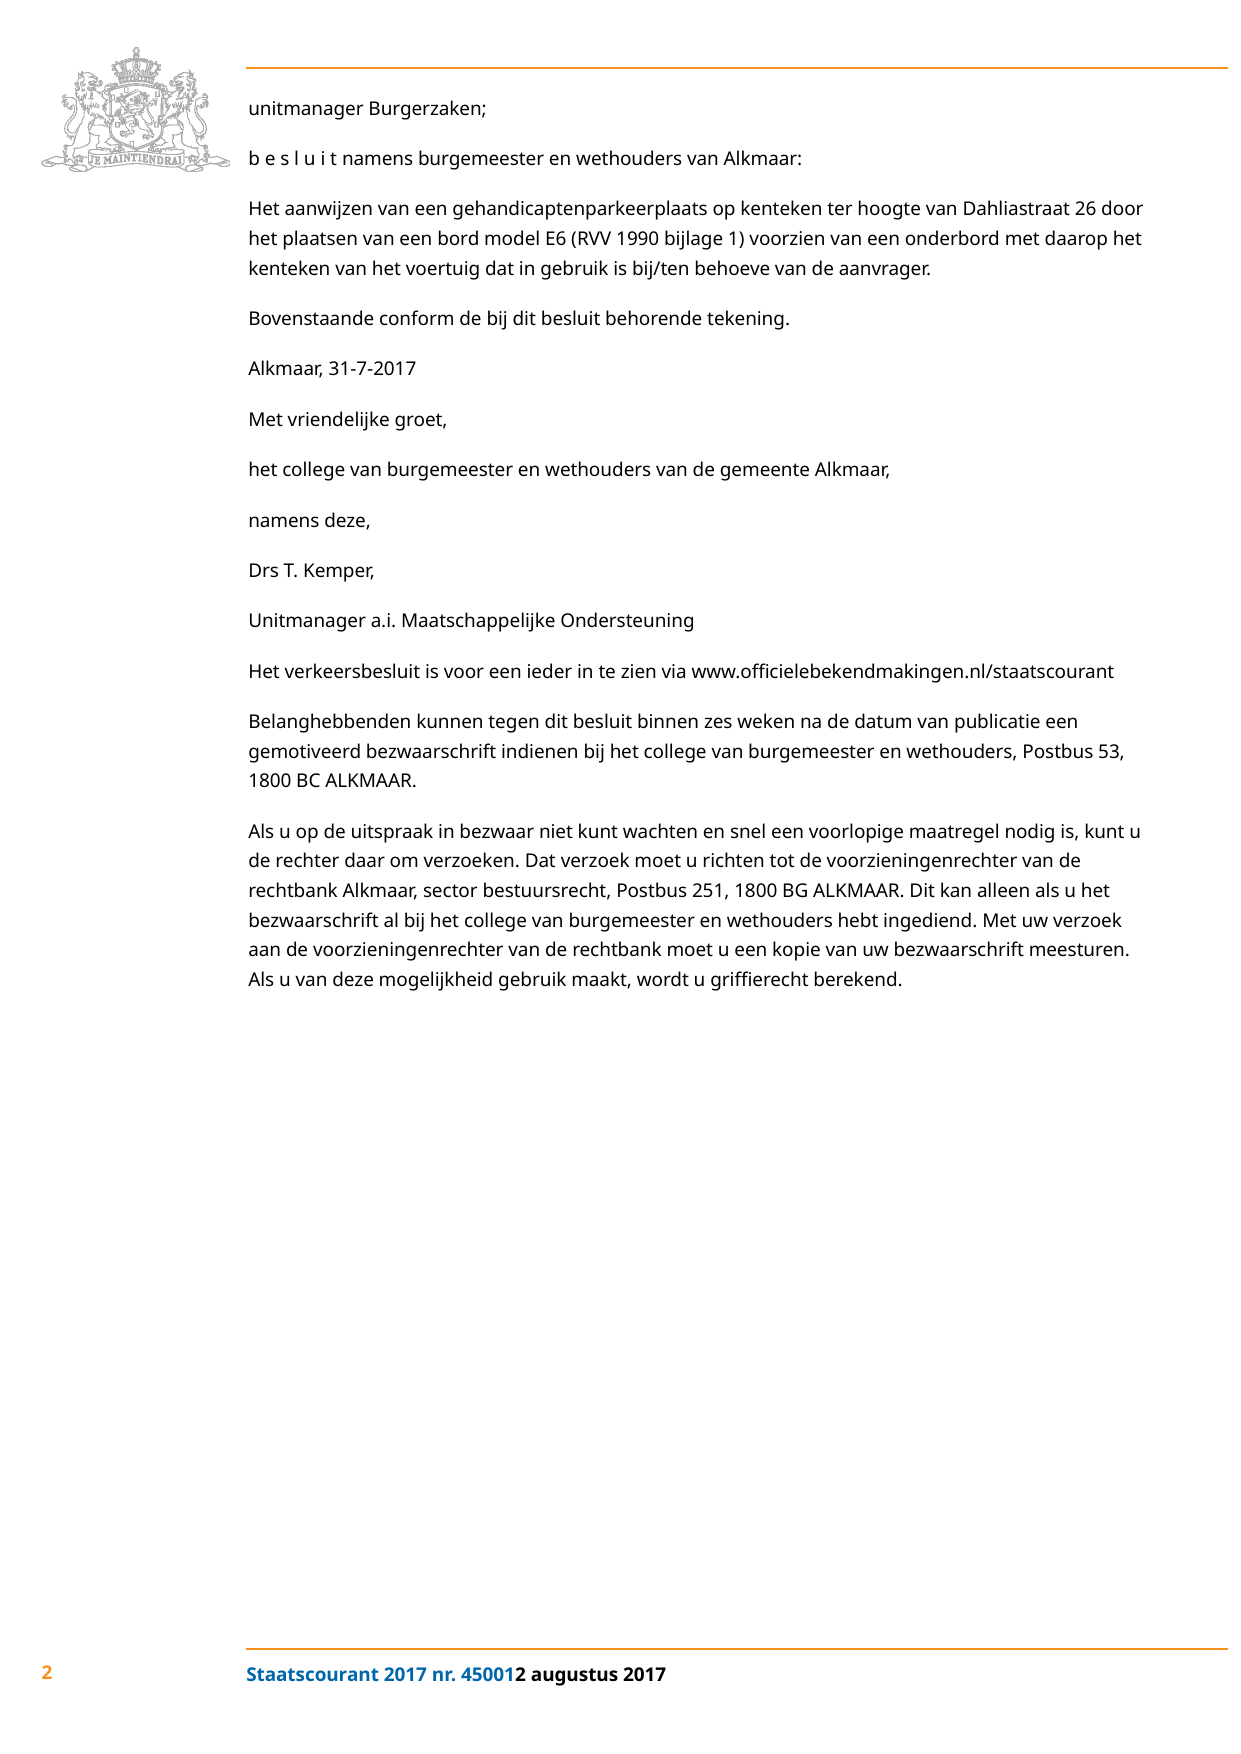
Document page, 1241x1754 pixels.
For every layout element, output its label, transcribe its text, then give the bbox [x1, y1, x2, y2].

text Unitmanager a.i. Maatschappelijke Ondersteuning [248, 608, 1152, 633]
text b e s l u i t namens burgemeester en wethouders van Alkmaar: [248, 145, 1152, 171]
text namens deze, [248, 507, 1152, 533]
text het college van burgemeester en wethouders van de gemeente Alkmaar, [248, 456, 1152, 482]
text Met vriendelijke groet, [248, 406, 1152, 432]
text unitmanager Burgerzaken; [248, 95, 1152, 121]
text Het verkeersbesluit is voor een ieder in te zien via www.officielebekendmakingen.nl/staatscourant [248, 658, 1152, 684]
text Alkmaar, 31-7-2017 [248, 356, 1152, 381]
text Als u op de uitspraak in bezwaar niet kunt wachten en snel een voorlopige maatregel nodig is, kunt u de rechter daar om verzoeken. Dat verzoek moet u richten tot de voorzieningenrechter van de rechtbank Alkmaar, sector bestuursrecht, Postbus 251, 1800 BG ALKMAAR. Dit kan alleen als u het bezwaarschrift al bij het college van burgemeester en wethouders hebt ingediend. Met uw verzoek aan de voorzieningenrechter van de rechtbank moet u een kopie van uw bezwaarschrift meesturen. Als u van deze mogelijkheid gebruik maakt, wordt u griffierecht berekend. [248, 818, 1152, 992]
text Het aanwijzen van een gehandicaptenparkeerplaats op kenteken ter hoogte van Dahliastraat 26 door het plaatsen van een bord model E6 (RVV 1990 bijlage 1) voorzien van een onderbord met daarop het kenteken van het voertuig dat in gebruik is bij/ten behoeve van de aanvrager. [248, 196, 1152, 281]
picture [41, 47, 231, 172]
text Bovenstaande conform de bij dit besluit behorende tekening. [248, 305, 1152, 331]
text Belanghebbenden kunnen tegen dit besluit binnen zes weken na de datum van publicatie een gemotiveerd bezwaarschrift indienen bij het college van burgemeester en wethouders, Postbus 53, 1800 BC ALKMAAR. [248, 708, 1152, 793]
text Drs T. Kemper, [248, 557, 1152, 583]
